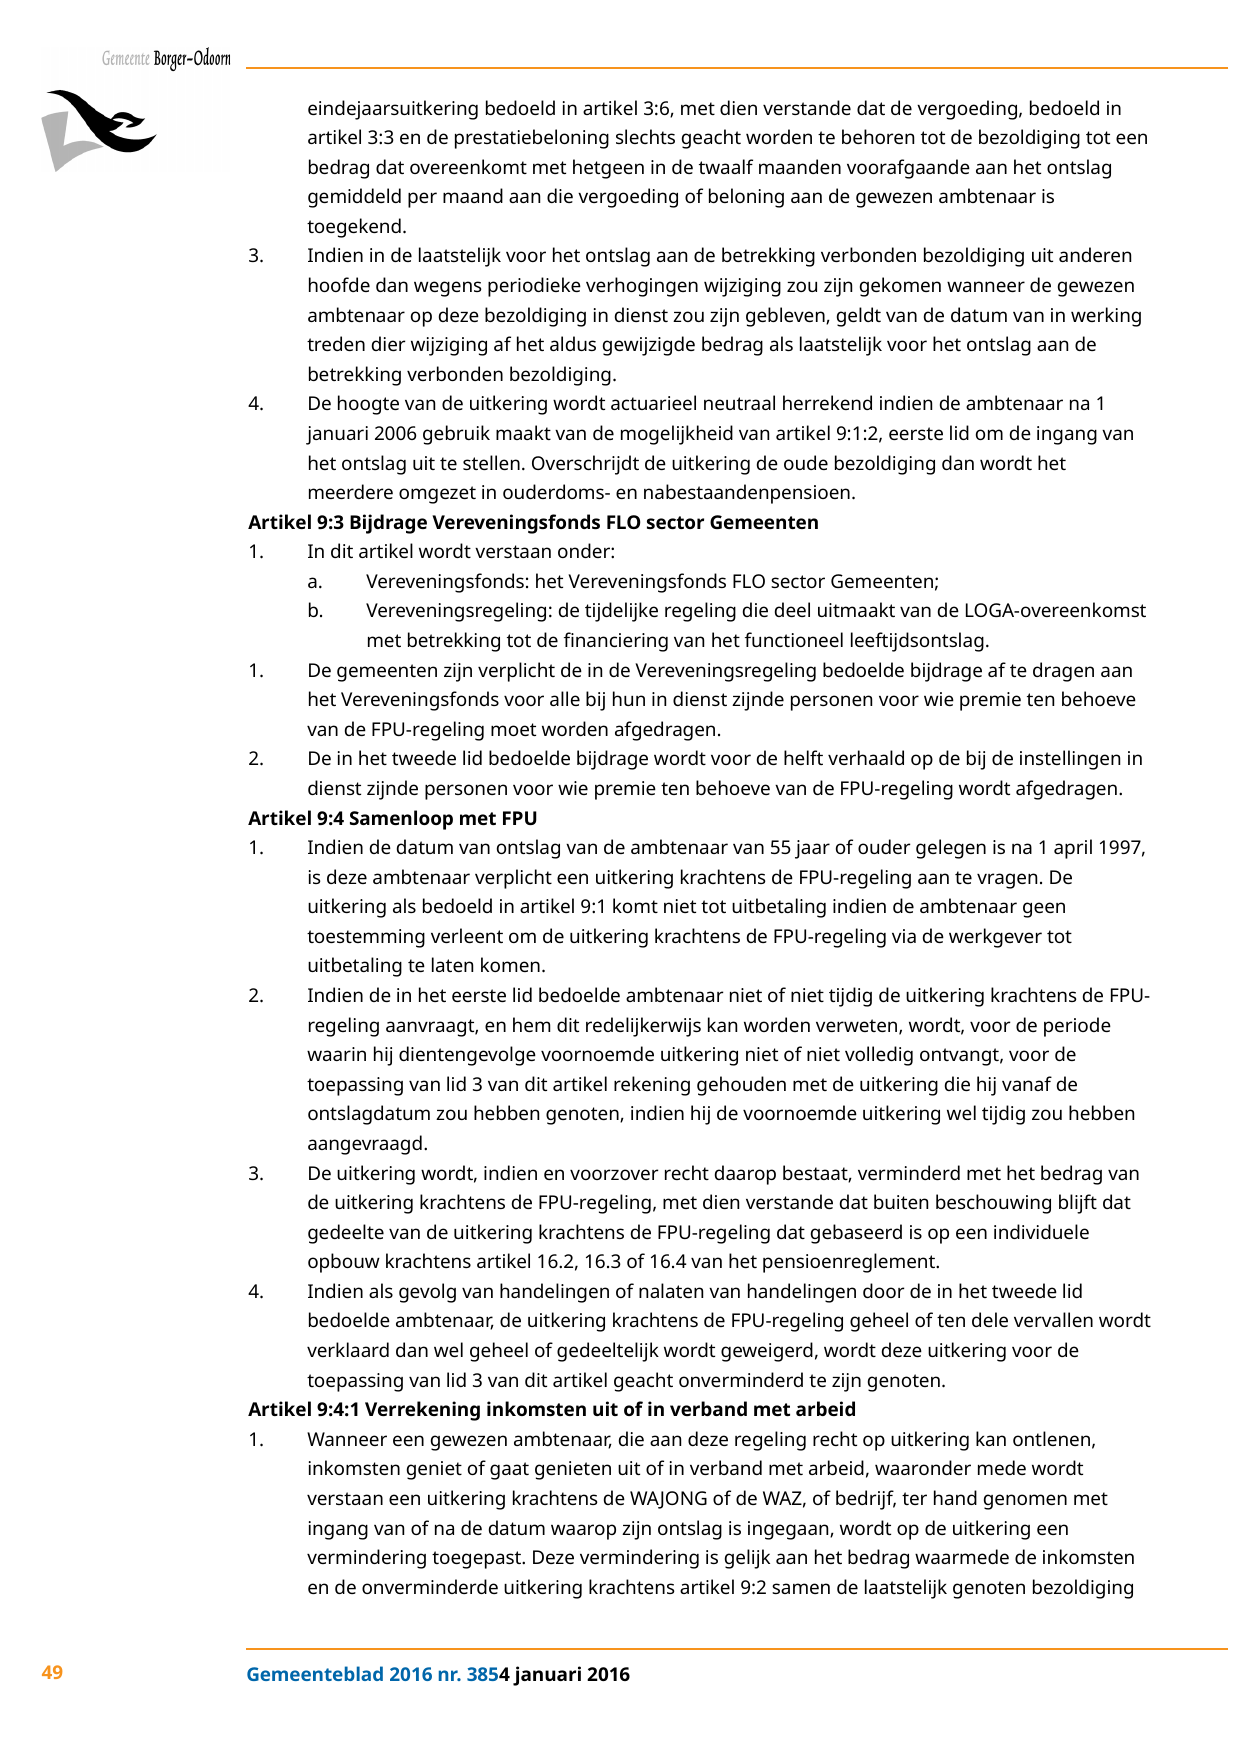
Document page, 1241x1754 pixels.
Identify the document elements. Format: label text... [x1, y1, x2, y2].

list Wanneer een gewezen ambtenaar, die aan deze regeling recht op uitkering kan ontlenen, inkomsten geniet of gaat genieten uit of in verband met arbeid, waaronder mede wordt verstaan een uitkering krachtens de WAJONG of de WAZ, of bedrijf, ter hand genomen met ingang van of na de datum waarop zijn ontslag is ingegaan, wordt op de uitkering een vermindering toegepast. Deze vermindering is gelijk aan het bedrag waarmede de inkomsten en de onverminderde uitkering krachtens artikel 9:2 samen de laatstelijk genoten bezoldiging [248, 1426, 1152, 1600]
list Indien de datum van ontslag van de ambtenaar van 55 jaar of ouder gelegen is na 1 april 1997, is deze ambtenaar verplicht een uitkering krachtens de FPU-regeling aan te vragen. De uitkering als bedoeld in artikel 9:1 komt niet tot uitbetaling indien de ambtenaar geen toestemming verleent om de uitkering krachtens de FPU-regeling via de werkgever tot uitbetaling te laten komen. [248, 834, 1152, 978]
text Artikel 9:3 Bijdrage Vereveningsfonds FLO sector Gemeenten [248, 509, 1152, 535]
list Vereveningsfonds: het Vereveningsfonds FLO sector Gemeenten; [307, 568, 1152, 594]
list Indien de in het eerste lid bedoelde ambtenaar niet of niet tijdig de uitkering krachtens de FPU-regeling aanvraagt, en hem dit redelijkerwijs kan worden verweten, wordt, voor de periode waarin hij dientengevolge voornoemde uitkering niet of niet volledig ontvangt, voor de toepassing van lid 3 van dit artikel rekening gehouden met de uitkering die hij vanaf de ontslagdatum zou hebben genoten, indien hij de voornoemde uitkering wel tijdig zou hebben aangevraagd. [248, 982, 1152, 1156]
list De hoogte van de uitkering wordt actuarieel neutraal herrekend indien de ambtenaar na 1 januari 2006 gebruik maakt van de mogelijkheid van artikel 9:1:2, eerste lid om de ingang van het ontslag uit te stellen. Overschrijdt de uitkering de oude bezoldiging dan wordt het meerdere omgezet in ouderdoms- en nabestaandenpensioen. [248, 391, 1152, 505]
list eindejaarsuitkering bedoeld in artikel 3:6, met dien verstande dat de vergoeding, bedoeld in artikel 3:3 en de prestatiebeloning slechts geacht worden te behoren tot de bezoldiging tot een bedrag dat overeenkomt met hetgeen in de twaalf maanden voorafgaande aan het ontslag gemiddeld per maand aan die vergoeding of beloning aan de gewezen ambtenaar is toegekend. [248, 95, 1152, 239]
list Indien als gevolg van handelingen of nalaten van handelingen door de in het tweede lid bedoelde ambtenaar, de uitkering krachtens de FPU-regeling geheel of ten dele vervallen wordt verklaard dan wel geheel of gedeeltelijk wordt geweigerd, wordt deze uitkering voor de toepassing van lid 3 van dit artikel geacht onverminderd te zijn genoten. [248, 1278, 1152, 1393]
text Artikel 9:4 Samenloop met FPU [248, 805, 1152, 831]
list De gemeenten zijn verplicht de in de Vereveningsregeling bedoelde bijdrage af te dragen aan het Vereveningsfonds voor alle bij hun in dienst zijnde personen voor wie premie ten behoeve van de FPU-regeling moet worden afgedragen. [248, 657, 1152, 742]
picture [41, 47, 231, 172]
list De uitkering wordt, indien en voorzover recht daarop bestaat, verminderd met het bedrag van de uitkering krachtens de FPU-regeling, met dien verstande dat buiten beschouwing blijft dat gedeelte van de uitkering krachtens de FPU-regeling dat gebaseerd is op een individuele opbouw krachtens artikel 16.2, 16.3 of 16.4 van het pensioenreglement. [248, 1160, 1152, 1274]
list In dit artikel wordt verstaan onder: [248, 538, 1152, 564]
text Artikel 9:4:1 Verrekening inkomsten uit of in verband met arbeid [248, 1396, 1152, 1422]
list De in het tweede lid bedoelde bijdrage wordt voor de helft verhaald op de bij de instellingen in dienst zijnde personen voor wie premie ten behoeve van de FPU-regeling wordt afgedragen. [248, 746, 1152, 801]
list Vereveningsregeling: de tijdelijke regeling die deel uitmaakt van de LOGA-overeenkomst met betrekking tot de financiering van het functioneel leeftijdsontslag. [307, 598, 1152, 653]
list Indien in de laatstelijk voor het ontslag aan de betrekking verbonden bezoldiging uit anderen hoofde dan wegens periodieke verhogingen wijziging zou zijn gekomen wanneer de gewezen ambtenaar op deze bezoldiging in dienst zou zijn gebleven, geldt van de datum van in werking treden dier wijziging af het aldus gewijzigde bedrag als laatstelijk voor het ontslag aan de betrekking verbonden bezoldiging. [248, 243, 1152, 387]
